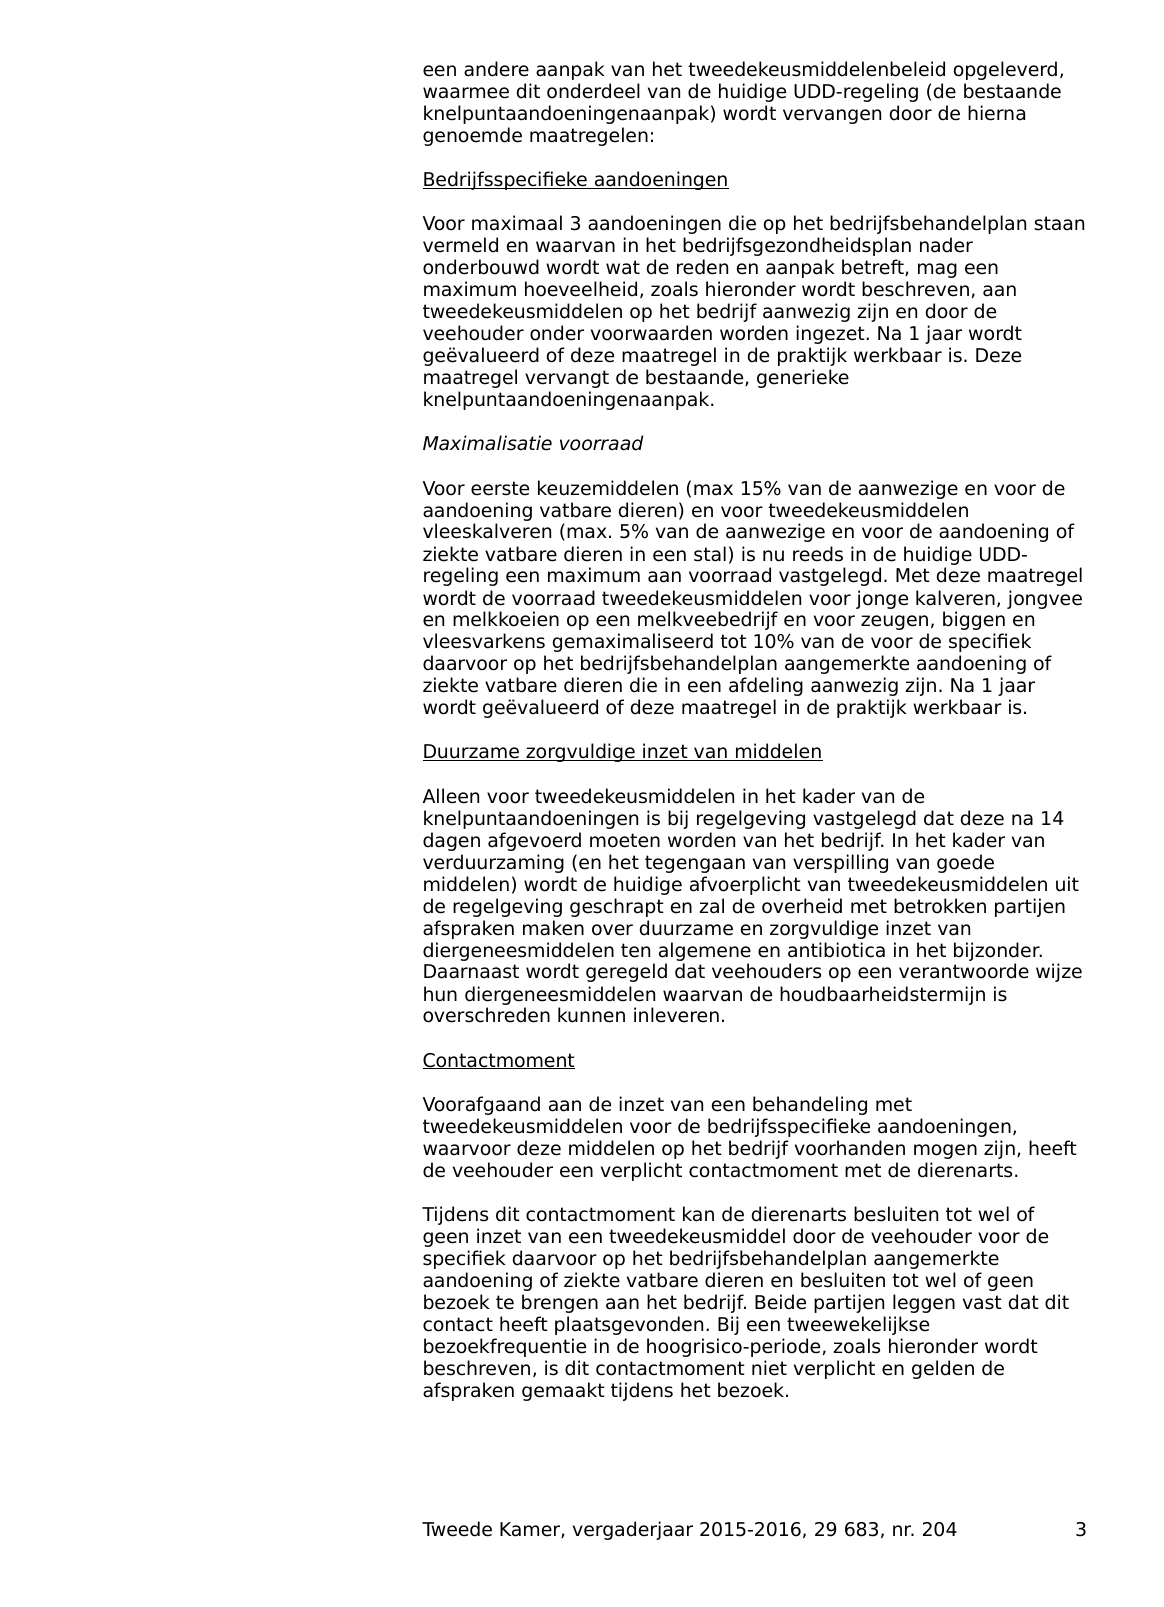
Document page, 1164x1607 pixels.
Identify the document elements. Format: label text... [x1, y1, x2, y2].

text Voor eerste keuzemiddelen (max 15% van de aanwezige en voor de aandoening vatbare dieren) en voor tweedekeusmiddelen vleeskalveren (max. 5% van de aanwezige en voor de aandoening of ziekte vatbare dieren in een stal) is nu reeds in de huidige UDD-regeling een maximum aan voorraad vastgelegd. Met deze maatregel wordt de voorraad tweedekeusmiddelen voor jonge kalveren, jongvee en melkkoeien op een melkveebedrijf en voor zeugen, biggen en vleesvarkens gemaximaliseerd tot 10% van de voor de specifiek daarvoor op het bedrijfsbehandelplan aangemerkte aandoening of ziekte vatbare dieren die in een afdeling aanwezig zijn. Na 1 jaar wordt geëvalueerd of deze maatregel in de praktijk werkbaar is. [422, 477, 1087, 719]
text een andere aanpak van het tweedekeusmiddelenbeleid opgeleverd, waarmee dit onderdeel van de huidige UDD-regeling (de bestaande knelpuntaandoeningenaanpak) wordt vervangen door de hierna genoemde maatregelen: [422, 59, 1087, 147]
text Voorafgaand aan de inzet van een behandeling met tweedekeusmiddelen voor de bedrijfsspecifieke aandoeningen, waarvoor deze middelen op het bedrijf voorhanden mogen zijn, heeft de veehouder een verplicht contactmoment met de dierenarts. [422, 1094, 1087, 1182]
subtitle Duurzame zorgvuldige inzet van middelen [422, 741, 1087, 763]
subtitle Bedrijfsspecifieke aandoeningen [422, 169, 1087, 191]
text Alleen voor tweedekeusmiddelen in het kader van de knelpuntaandoeningen is bij regelgeving vastgelegd dat deze na 14 dagen afgevoerd moeten worden van het bedrijf. In het kader van verduurzaming (en het tegengaan van verspilling van goede middelen) wordt de huidige afvoerplicht van tweedekeusmiddelen uit de regelgeving geschrapt en zal de overheid met betrokken partijen afspraken maken over duurzame en zorgvuldige inzet van diergeneesmiddelen ten algemene en antibiotica in het bijzonder. Daarnaast wordt geregeld dat veehouders op een verantwoorde wijze hun diergeneesmiddelen waarvan de houdbaarheidstermijn is overschreden kunnen inleveren. [422, 786, 1087, 1027]
text Voor maximaal 3 aandoeningen die op het bedrijfsbehandelplan staan vermeld en waarvan in het bedrijfsgezondheidsplan nader onderbouwd wordt wat de reden en aanpak betreft, mag een maximum hoeveelheid, zoals hieronder wordt beschreven, aan tweedekeusmiddelen op het bedrijf aanwezig zijn en door de veehouder onder voorwaarden worden ingezet. Na 1 jaar wordt geëvalueerd of deze maatregel in de praktijk werkbaar is. Deze maatregel vervangt de bestaande, generieke knelpuntaandoeningenaanpak. [422, 213, 1087, 411]
subtitle Maximalisatie voorraad [422, 433, 1087, 455]
subtitle Contactmoment [422, 1049, 1087, 1072]
text Tijdens dit contactmoment kan de dierenarts besluiten tot wel of geen inzet van een tweedekeusmiddel door de veehouder voor de specifiek daarvoor op het bedrijfsbehandelplan aangemerkte aandoening of ziekte vatbare dieren en besluiten tot wel of geen bezoek te brengen aan het bedrijf. Beide partijen leggen vast dat dit contact heeft plaatsgevonden. Bij een tweewekelijkse bezoekfrequentie in de hoogrisico-periode, zoals hieronder wordt beschreven, is dit contactmoment niet verplicht en gelden de afspraken gemaakt tijdens het bezoek. [422, 1204, 1087, 1402]
